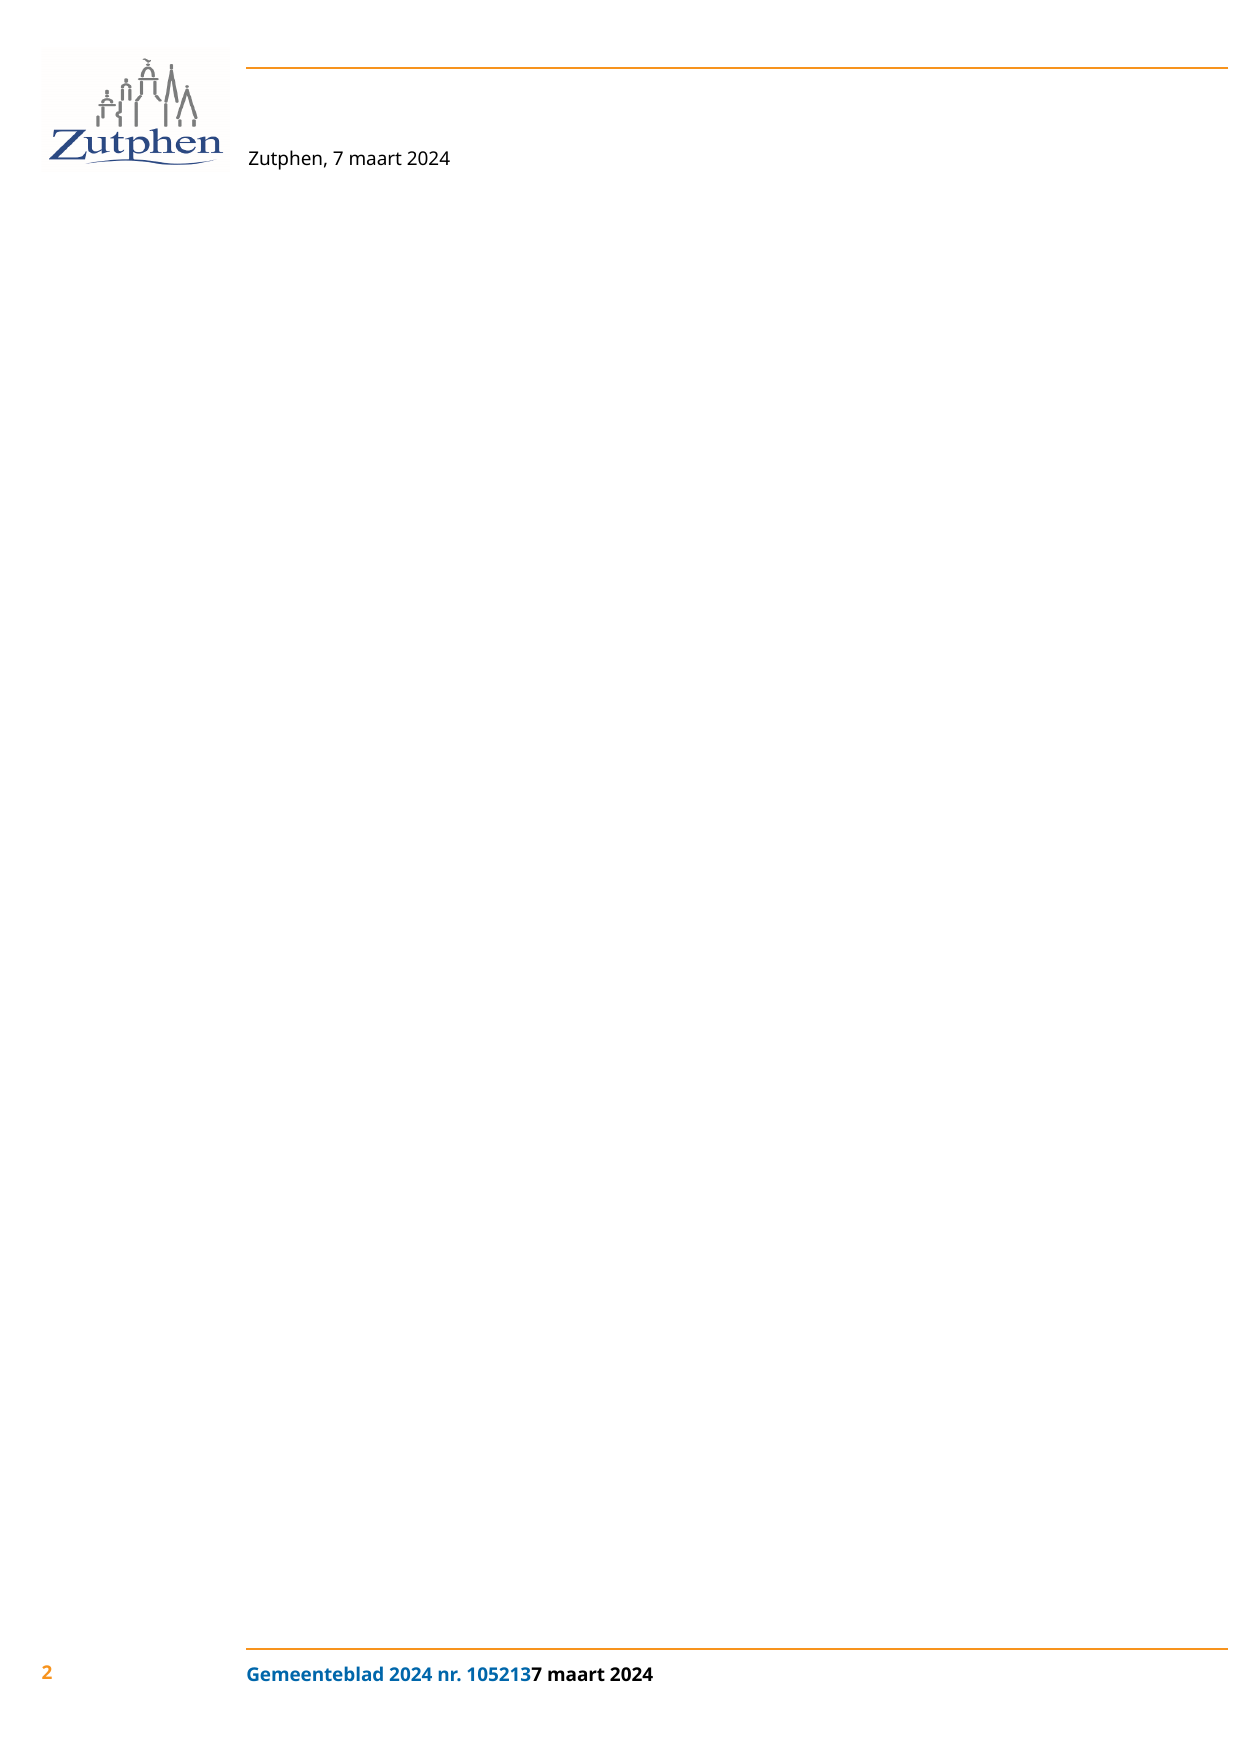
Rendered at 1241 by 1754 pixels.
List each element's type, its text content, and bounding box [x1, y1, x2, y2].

text Zutphen, 7 maart 2024 [248, 145, 1152, 171]
picture [41, 47, 231, 172]
